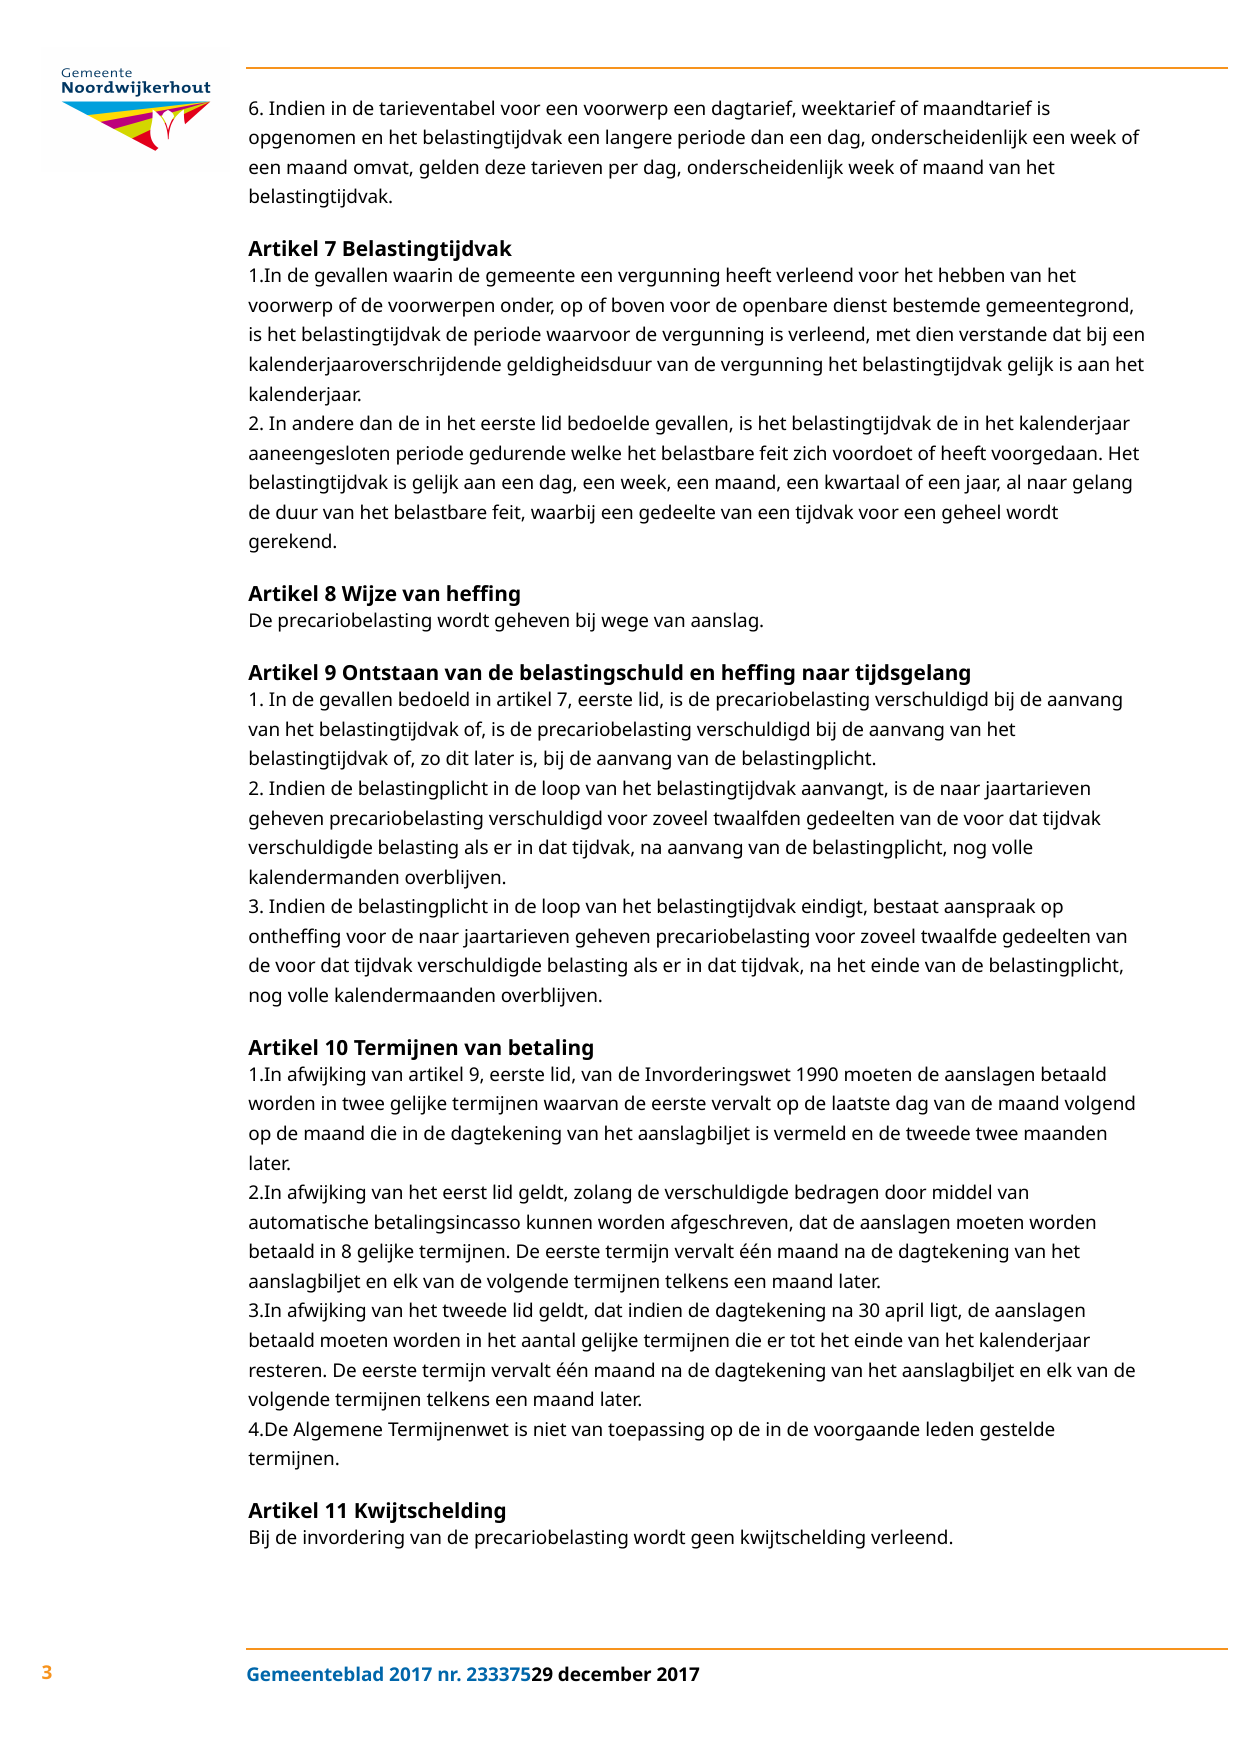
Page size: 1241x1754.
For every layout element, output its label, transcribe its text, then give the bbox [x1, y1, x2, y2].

text Artikel 11 Kwijtschelding [248, 1496, 1152, 1524]
text Bij de invordering van de precariobelasting wordt geen kwijtschelding verleend. [248, 1524, 1152, 1550]
text De precariobelasting wordt geheven bij wege van aanslag. [248, 607, 1152, 633]
text 2. In andere dan de in het eerste lid bedoelde gevallen, is het belastingtijdvak de in het kalenderjaar aaneengesloten periode gedurende welke het belastbare feit zich voordoet of heeft voorgedaan. Het belastingtijdvak is gelijk aan een dag, een week, een maand, een kwartaal of een jaar, al naar gelang de duur van het belastbare feit, waarbij een gedeelte van een tijdvak voor een geheel wordt gerekend. [248, 410, 1152, 554]
text 1.In de gevallen waarin de gemeente een vergunning heeft verleend voor het hebben van het voorwerp of de voorwerpen onder, op of boven voor de openbare dienst bestemde gemeentegrond, is het belastingtijdvak de periode waarvoor de vergunning is verleend, met dien verstande dat bij een kalenderjaaroverschrijdende geldigheidsduur van de vergunning het belastingtijdvak gelijk is aan het kalenderjaar. [248, 262, 1152, 406]
text Artikel 8 Wijze van heffing [248, 579, 1152, 607]
text 4.De Algemene Termijnenwet is niet van toepassing op de in de voorgaande leden gestelde termijnen. [248, 1416, 1152, 1471]
text 2.In afwijking van het eerst lid geldt, zolang de verschuldigde bedragen door middel van automatische betalingsincasso kunnen worden afgeschreven, dat de aanslagen moeten worden betaald in 8 gelijke termijnen. De eerste termijn vervalt één maand na de dagtekening van het aanslagbiljet en elk van de volgende termijnen telkens een maand later. [248, 1179, 1152, 1294]
picture [41, 47, 231, 172]
text 1.In afwijking van artikel 9, eerste lid, van de Invorderingswet 1990 moeten de aanslagen betaald worden in twee gelijke termijnen waarvan de eerste vervalt op de laatste dag van de maand volgend op de maand die in de dagtekening van het aanslagbiljet is vermeld en de tweede twee maanden later. [248, 1061, 1152, 1176]
text 3. Indien de belastingplicht in de loop van het belastingtijdvak eindigt, bestaat aanspraak op ontheffing voor de naar jaartarieven geheven precariobelasting voor zoveel twaalfde gedeelten van de voor dat tijdvak verschuldigde belasting als er in dat tijdvak, na het einde van de belastingplicht, nog volle kalendermaanden overblijven. [248, 893, 1152, 1008]
text 6. Indien in de tarieventabel voor een voorwerp een dagtarief, weektarief of maandtarief is opgenomen en het belastingtijdvak een langere periode dan een dag, onderscheidenlijk een week of een maand omvat, gelden deze tarieven per dag, onderscheidenlijk week of maand van het belastingtijdvak. [248, 95, 1152, 209]
text Artikel 7 Belastingtijdvak [248, 234, 1152, 262]
text 3.In afwijking van het tweede lid geldt, dat indien de dagtekening na 30 april ligt, de aanslagen betaald moeten worden in het aantal gelijke termijnen die er tot het einde van het kalenderjaar resteren. De eerste termijn vervalt één maand na de dagtekening van het aanslagbiljet en elk van de volgende termijnen telkens een maand later. [248, 1298, 1152, 1412]
text 2. Indien de belastingplicht in de loop van het belastingtijdvak aanvangt, is de naar jaartarieven geheven precariobelasting verschuldigd voor zoveel twaalfden gedeelten van de voor dat tijdvak verschuldigde belasting als er in dat tijdvak, na aanvang van de belastingplicht, nog volle kalendermanden overblijven. [248, 775, 1152, 889]
text Artikel 10 Termijnen van betaling [248, 1033, 1152, 1061]
text Artikel 9 Ontstaan van de belastingschuld en heffing naar tijdsgelang [248, 658, 1152, 686]
text 1. In de gevallen bedoeld in artikel 7, eerste lid, is de precariobelasting verschuldigd bij de aanvang van het belastingtijdvak of, is de precariobelasting verschuldigd bij de aanvang van het belastingtijdvak of, zo dit later is, bij de aanvang van de belastingplicht. [248, 686, 1152, 771]
